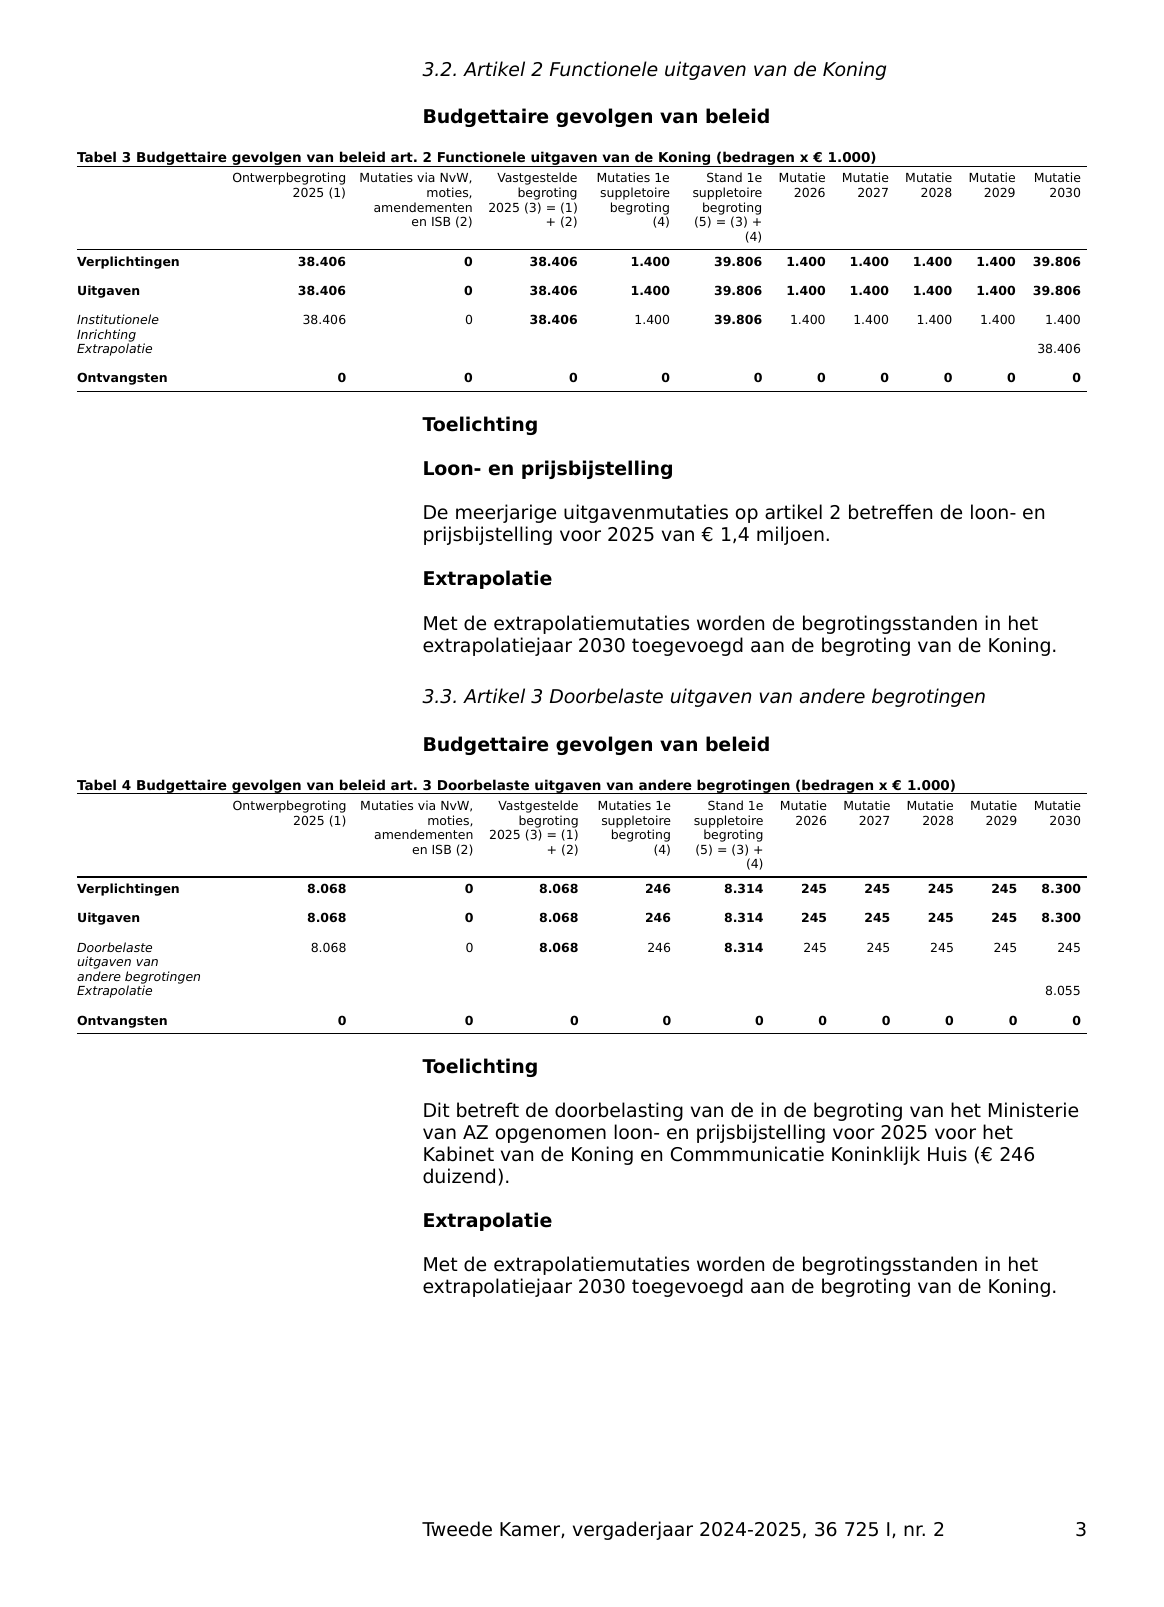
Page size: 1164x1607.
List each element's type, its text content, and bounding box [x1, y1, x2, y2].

table_cell 0 [831, 371, 895, 391]
table_cell 245 [960, 940, 1023, 984]
table_cell [769, 926, 833, 940]
table_cell Verplichtingen [77, 878, 207, 897]
table_cell Uitgaven [77, 284, 207, 298]
table_cell 245 [1023, 940, 1087, 984]
table_cell 1.400 [768, 250, 831, 269]
table_cell Mutatie 2028 [896, 794, 959, 876]
table_cell [352, 984, 479, 999]
table_cell Stand 1e suppletoire begroting (5) = (3) + (4) [676, 167, 768, 249]
table_cell 8.314 [677, 940, 769, 984]
table_cell 245 [896, 940, 959, 984]
table_cell 8.068 [479, 911, 584, 926]
table_cell [895, 299, 958, 313]
table_cell Institutionele Inrichting [77, 313, 207, 342]
table_cell [677, 926, 769, 940]
table_cell Mutaties 1e suppletoire begroting (4) [584, 167, 676, 249]
table_cell 1.400 [895, 284, 958, 298]
table_cell [1023, 926, 1087, 940]
text De meerjarige uitgavenmutaties op artikel 2 betreffen de loon- en prijsbijstelling voor 2025 van € 1,4 miljoen. [422, 502, 1087, 546]
subtitle 3.2. Artikel 2 Functionele uitgaven van de Koning [422, 59, 1087, 81]
table_cell [958, 342, 1021, 357]
table_cell [479, 357, 583, 371]
table_cell [958, 357, 1021, 371]
table_cell 8.068 [207, 940, 352, 984]
table_cell [77, 269, 207, 284]
table_cell 245 [769, 940, 833, 984]
table_cell [584, 269, 676, 284]
table_cell [77, 999, 207, 1013]
table_cell 245 [960, 878, 1023, 897]
table_cell 245 [769, 878, 833, 897]
subtitle 3.3. Artikel 3 Doorbelaste uitgaven van andere begrotingen [422, 686, 1087, 708]
table_cell 39.806 [676, 313, 768, 342]
table_cell [768, 299, 831, 313]
table_cell 0 [352, 284, 478, 298]
table_cell Mutatie 2027 [833, 794, 896, 876]
table_cell [207, 926, 352, 940]
table_cell [833, 926, 896, 940]
table_cell 0 [958, 371, 1021, 391]
table_cell 38.406 [479, 250, 583, 269]
table_cell [352, 926, 479, 940]
table_cell [676, 269, 768, 284]
table_cell [958, 299, 1021, 313]
table_cell 8.300 [1023, 911, 1087, 926]
table_cell Stand 1e suppletoire begroting (5) = (3) + (4) [677, 794, 769, 876]
table_cell Ontvangsten [77, 1013, 207, 1033]
table_cell 1.400 [958, 250, 1021, 269]
table_cell 8.068 [207, 878, 352, 897]
table_cell 246 [584, 911, 677, 926]
table_cell 0 [352, 250, 478, 269]
table_cell [207, 299, 352, 313]
subtitle Toelichting [422, 1056, 1087, 1078]
table_cell 1.400 [768, 313, 831, 342]
table_cell [207, 342, 352, 357]
table_cell [895, 357, 958, 371]
table_cell 1.400 [895, 313, 958, 342]
table_cell Mutatie 2027 [831, 167, 895, 249]
table_cell [584, 897, 677, 911]
table_cell [831, 269, 895, 284]
table_cell [207, 984, 352, 999]
table_cell 1.400 [831, 313, 895, 342]
table_cell 245 [833, 940, 896, 984]
table_cell [676, 342, 768, 357]
table_cell 1.400 [584, 250, 676, 269]
table_cell Ontvangsten [77, 371, 207, 391]
subtitle Toelichting [422, 414, 1087, 436]
table_cell 0 [479, 1013, 584, 1033]
table_cell 39.806 [676, 250, 768, 269]
table_cell [833, 897, 896, 911]
table_cell 8.314 [677, 911, 769, 926]
table_cell [584, 984, 677, 999]
table_cell [831, 299, 895, 313]
table_cell [77, 299, 207, 313]
table_cell 1.400 [958, 313, 1021, 342]
subtitle Extrapolatie [422, 568, 1087, 590]
table_cell [769, 999, 833, 1013]
table_cell [1023, 897, 1087, 911]
table_cell [677, 897, 769, 911]
table_cell Extrapolatie [77, 984, 207, 999]
table_cell 245 [769, 911, 833, 926]
table_cell [676, 357, 768, 371]
table_cell 0 [769, 1013, 833, 1033]
subtitle Loon- en prijsbijstelling [422, 458, 1087, 480]
table_cell [77, 167, 207, 249]
subtitle Budgettaire gevolgen van beleid [422, 733, 1087, 755]
table_cell [479, 999, 584, 1013]
table_cell [960, 897, 1023, 911]
table_cell [677, 999, 769, 1013]
table_cell [1021, 299, 1087, 313]
table_cell 0 [352, 940, 479, 984]
table_cell 0 [207, 1013, 352, 1033]
table_cell [77, 794, 207, 876]
table_cell Mutatie 2029 [958, 167, 1021, 249]
table_cell [769, 897, 833, 911]
table_cell 1.400 [768, 284, 831, 298]
table_cell 245 [833, 878, 896, 897]
table_cell 1.400 [895, 250, 958, 269]
table_cell 0 [960, 1013, 1023, 1033]
table_cell [207, 357, 352, 371]
table_cell Mutaties via NvW, moties, amendementen en ISB (2) [352, 167, 478, 249]
table_cell [352, 342, 478, 357]
table_cell 8.300 [1023, 878, 1087, 897]
text Dit betreft de doorbelasting van de in de begroting van het Ministerie van AZ opgenomen loon- en prijsbijstelling voor 2025 voor het Kabinet van de Koning en Commmunicatie Koninklijk Huis (€ 246 duizend). [422, 1100, 1087, 1188]
table_cell 0 [479, 371, 583, 391]
table_cell Verplichtingen [77, 250, 207, 269]
table_cell [207, 269, 352, 284]
table_cell [584, 926, 677, 940]
table_cell Mutatie 2026 [769, 794, 833, 876]
table_cell 39.806 [1021, 284, 1087, 298]
table_cell 0 [677, 1013, 769, 1033]
table_cell [77, 357, 207, 371]
table_cell 8.068 [207, 911, 352, 926]
table_header Tabel 3 Budgettaire gevolgen van beleid art. 2 Functionele uitgaven van de Koning (bedragen x € 1.000) [77, 150, 1087, 166]
table_cell [77, 926, 207, 940]
table_cell 8.314 [677, 878, 769, 897]
table_cell 0 [352, 371, 478, 391]
table_cell Mutatie 2028 [895, 167, 958, 249]
table_cell [352, 897, 479, 911]
table_cell [831, 357, 895, 371]
table_cell 0 [207, 371, 352, 391]
table_cell 38.406 [479, 313, 583, 342]
table_cell Ontwerpbegroting 2025 (1) [207, 794, 352, 876]
table_cell Mutatie 2030 [1023, 794, 1087, 876]
table_cell [833, 984, 896, 999]
table_cell 0 [352, 878, 479, 897]
text Met de extrapolatiemutaties worden de begrotingsstanden in het extrapolatiejaar 2030 toegevoegd aan de begroting van de Koning. [422, 612, 1087, 656]
table_cell [960, 999, 1023, 1013]
table_cell [352, 269, 478, 284]
table_cell 1.400 [958, 284, 1021, 298]
table_cell [207, 999, 352, 1013]
table_cell 245 [896, 878, 959, 897]
table_cell [479, 299, 583, 313]
table_cell [352, 299, 478, 313]
table_cell 0 [1021, 371, 1087, 391]
table_cell 0 [352, 911, 479, 926]
table_cell 8.068 [479, 940, 584, 984]
table_cell [896, 926, 959, 940]
table_cell 245 [960, 911, 1023, 926]
table_cell [676, 299, 768, 313]
subtitle Budgettaire gevolgen van beleid [422, 106, 1087, 128]
table_cell 38.406 [479, 284, 583, 298]
table_cell 0 [352, 1013, 479, 1033]
table_cell [677, 984, 769, 999]
table_cell [958, 269, 1021, 284]
table_cell [895, 269, 958, 284]
table_cell [584, 357, 676, 371]
table_cell [896, 984, 959, 999]
table_cell 38.406 [207, 313, 352, 342]
table_cell [479, 269, 583, 284]
table_cell [768, 342, 831, 357]
table_cell 1.400 [584, 313, 676, 342]
table_cell [1021, 269, 1087, 284]
table_cell 1.400 [831, 250, 895, 269]
table_cell 38.406 [207, 284, 352, 298]
table_cell 0 [676, 371, 768, 391]
table_cell [584, 342, 676, 357]
table_cell Mutatie 2030 [1021, 167, 1087, 249]
table_cell 0 [833, 1013, 896, 1033]
table_cell [77, 897, 207, 911]
table_cell [831, 342, 895, 357]
table_cell 8.055 [1023, 984, 1087, 999]
table_cell 38.406 [207, 250, 352, 269]
table_cell [768, 357, 831, 371]
table_cell Uitgaven [77, 911, 207, 926]
table_cell [896, 999, 959, 1013]
table_cell Mutatie 2029 [960, 794, 1023, 876]
table_cell [960, 926, 1023, 940]
table_cell Doorbelaste uitgaven van andere begrotingen [77, 940, 207, 984]
table_cell 0 [584, 1013, 677, 1033]
table_cell Vastgestelde begroting 2025 (3) = (1) + (2) [479, 794, 584, 876]
table_cell 39.806 [676, 284, 768, 298]
table_cell [896, 897, 959, 911]
table_cell [584, 299, 676, 313]
table_header Tabel 4 Budgettaire gevolgen van beleid art. 3 Doorbelaste uitgaven van andere begrotingen (bedragen x € 1.000) [77, 777, 1087, 793]
table_cell 0 [584, 371, 676, 391]
table_cell [352, 357, 478, 371]
table_cell Mutaties 1e suppletoire begroting (4) [584, 794, 677, 876]
table_cell [207, 897, 352, 911]
table_cell [479, 984, 584, 999]
table_cell 39.806 [1021, 250, 1087, 269]
table_cell [769, 984, 833, 999]
table_cell 245 [833, 911, 896, 926]
table_cell 0 [896, 1013, 959, 1033]
text Met de extrapolatiemutaties worden de begrotingsstanden in het extrapolatiejaar 2030 toegevoegd aan de begroting van de Koning. [422, 1254, 1087, 1298]
table_cell Vastgestelde begroting 2025 (3) = (1) + (2) [479, 167, 583, 249]
table_cell [833, 999, 896, 1013]
table_cell [768, 269, 831, 284]
table_cell [1023, 999, 1087, 1013]
table_cell 246 [584, 878, 677, 897]
table_cell 38.406 [1021, 342, 1087, 357]
table_cell 1.400 [831, 284, 895, 298]
table_cell 1.400 [584, 284, 676, 298]
subtitle Extrapolatie [422, 1210, 1087, 1232]
table_cell Extrapolatie [77, 342, 207, 357]
table_cell [1021, 357, 1087, 371]
table_cell Ontwerpbegroting 2025 (1) [207, 167, 352, 249]
table_cell [479, 926, 584, 940]
table_cell [960, 984, 1023, 999]
table_cell Mutaties via NvW, moties, amendementen en ISB (2) [352, 794, 479, 876]
table_cell 0 [895, 371, 958, 391]
table_cell 246 [584, 940, 677, 984]
table_cell [352, 999, 479, 1013]
table_cell 245 [896, 911, 959, 926]
table_cell [895, 342, 958, 357]
table_cell 0 [1023, 1013, 1087, 1033]
table_cell [479, 897, 584, 911]
table_cell 8.068 [479, 878, 584, 897]
table_cell 0 [768, 371, 831, 391]
table_cell [479, 342, 583, 357]
table_cell 1.400 [1021, 313, 1087, 342]
table_cell Mutatie 2026 [768, 167, 831, 249]
table_cell 0 [352, 313, 478, 342]
table_cell [584, 999, 677, 1013]
